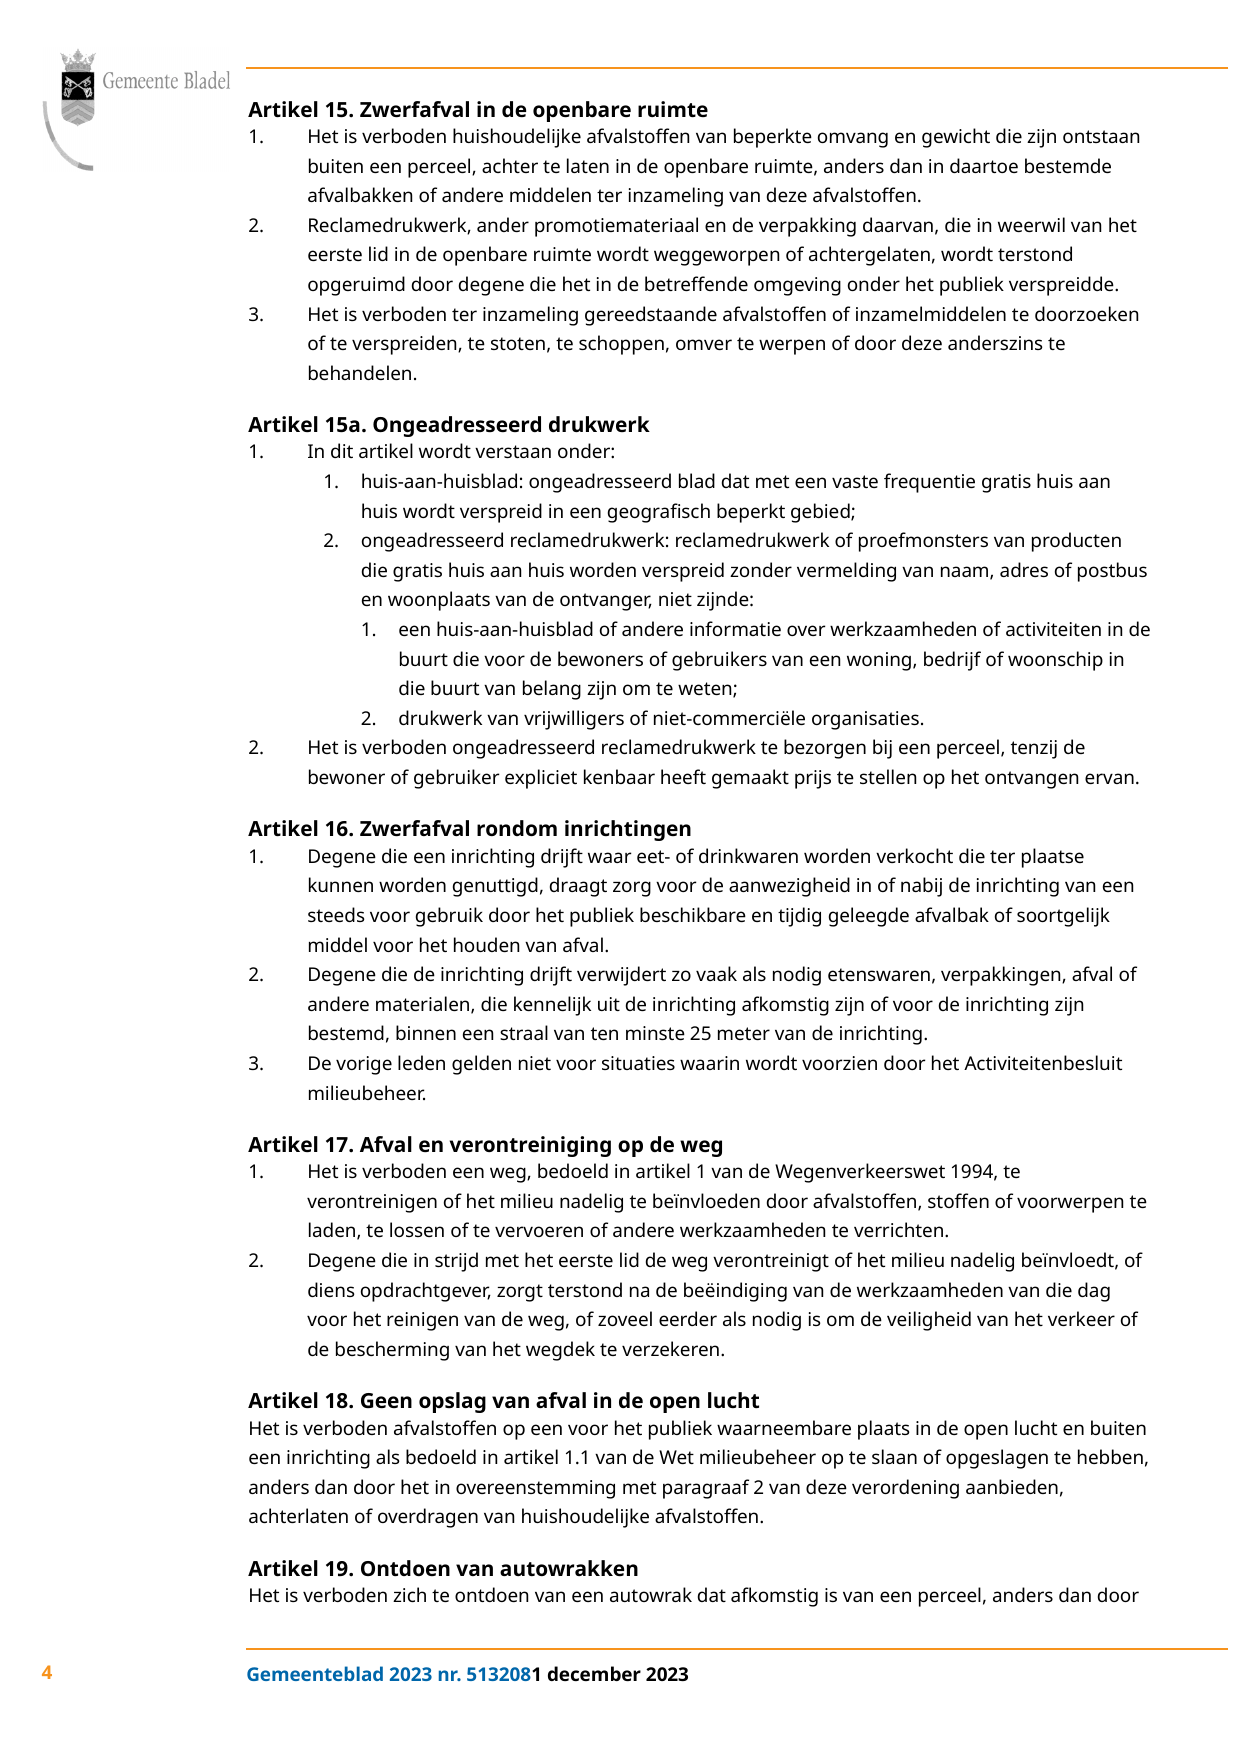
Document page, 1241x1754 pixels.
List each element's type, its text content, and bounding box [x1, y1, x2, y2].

list huis-aan-huisblad: ongeadresseerd blad dat met een vaste frequentie gratis huis aan huis wordt verspreid in een geografisch beperkt gebied; [323, 468, 1152, 524]
text Het is verboden afvalstoffen op een voor het publiek waarneembare plaats in de open lucht en buiten een inrichting als bedoeld in artikel 1.1 van de Wet milieubeheer op te slaan of opgeslagen te hebben, anders dan door het in overeenstemming met paragraaf 2 van deze verordening aanbieden, achterlaten of overdragen van huishoudelijke afvalstoffen. [248, 1415, 1152, 1529]
list ongeadresseerd reclamedrukwerk: reclamedrukwerk of proefmonsters van producten die gratis huis aan huis worden verspreid zonder vermelding van naam, adres of postbus en woonplaats van de ontvanger, niet zijnde: [323, 527, 1152, 612]
text Artikel 17. Afval en verontreiniging op de weg [248, 1130, 1152, 1158]
list Het is verboden een weg, bedoeld in artikel 1 van de Wegenverkeerswet 1994, te verontreinigen of het milieu nadelig te beïnvloeden door afvalstoffen, stoffen of voorwerpen te laden, te lossen of te vervoeren of andere werkzaamheden te verrichten. [248, 1158, 1152, 1243]
list Het is verboden ongeadresseerd reclamedrukwerk te bezorgen bij een perceel, tenzij de bewoner of gebruiker expliciet kenbaar heeft gemaakt prijs te stellen op het ontvangen ervan. [248, 734, 1152, 790]
list een huis-aan-huisblad of andere informatie over werkzaamheden of activiteiten in de buurt die voor de bewoners of gebruikers van een woning, bedrijf of woonschip in die buurt van belang zijn om te weten; [361, 616, 1152, 701]
list Degene die de inrichting drijft verwijdert zo vaak als nodig etenswaren, verpakkingen, afval of andere materialen, die kennelijk uit de inrichting afkomstig zijn of voor de inrichting zijn bestemd, binnen een straal van ten minste 25 meter van de inrichting. [248, 961, 1152, 1046]
list Het is verboden ter inzameling gereedstaande afvalstoffen of inzamelmiddelen te doorzoeken of te verspreiden, te stoten, te schoppen, omver te werpen of door deze anderszins te behandelen. [248, 301, 1152, 386]
list Het is verboden huishoudelijke afvalstoffen van beperkte omvang en gewicht die zijn ontstaan buiten een perceel, achter te laten in de openbare ruimte, anders dan in daartoe bestemde afvalbakken of andere middelen ter inzameling van deze afvalstoffen. [248, 123, 1152, 208]
text Het is verboden zich te ontdoen van een autowrak dat afkomstig is van een perceel, anders dan door [248, 1582, 1152, 1608]
list Degene die een inrichting drijft waar eet- of drinkwaren worden verkocht die ter plaatse kunnen worden genuttigd, draagt zorg voor de aanwezigheid in of nabij de inrichting van een steeds voor gebruik door het publiek beschikbare en tijdig geleegde afvalbak of soortgelijk middel voor het houden van afval. [248, 843, 1152, 957]
list Degene die in strijd met het eerste lid de weg verontreinigt of het milieu nadelig beïnvloedt, of diens opdrachtgever, zorgt terstond na de beëindiging van de werkzaamheden van die dag voor het reinigen van de weg, of zoveel eerder als nodig is om de veiligheid van het verkeer of de bescherming van het wegdek te verzekeren. [248, 1247, 1152, 1362]
text Artikel 15. Zwerfafval in de openbare ruimte [248, 95, 1152, 123]
text Artikel 18. Geen opslag van afval in de open lucht [248, 1386, 1152, 1415]
list In dit artikel wordt verstaan onder: [248, 439, 1152, 464]
list De vorige leden gelden niet voor situaties waarin wordt voorzien door het Activiteitenbesluit milieubeheer. [248, 1050, 1152, 1105]
text Artikel 15a. Ongeadresseerd drukwerk [248, 410, 1152, 439]
list Reclamedrukwerk, ander promotiemateriaal en de verpakking daarvan, die in weerwil van het eerste lid in de openbare ruimte wordt weggeworpen of achtergelaten, wordt terstond opgeruimd door degene die het in de betreffende omgeving onder het publiek verspreidde. [248, 212, 1152, 297]
text Artikel 19. Ontdoen van autowrakken [248, 1554, 1152, 1582]
text Artikel 16. Zwerfafval rondom inrichtingen [248, 814, 1152, 843]
picture [41, 47, 231, 172]
list drukwerk van vrijwilligers of niet-commerciële organisaties. [361, 705, 1152, 731]
